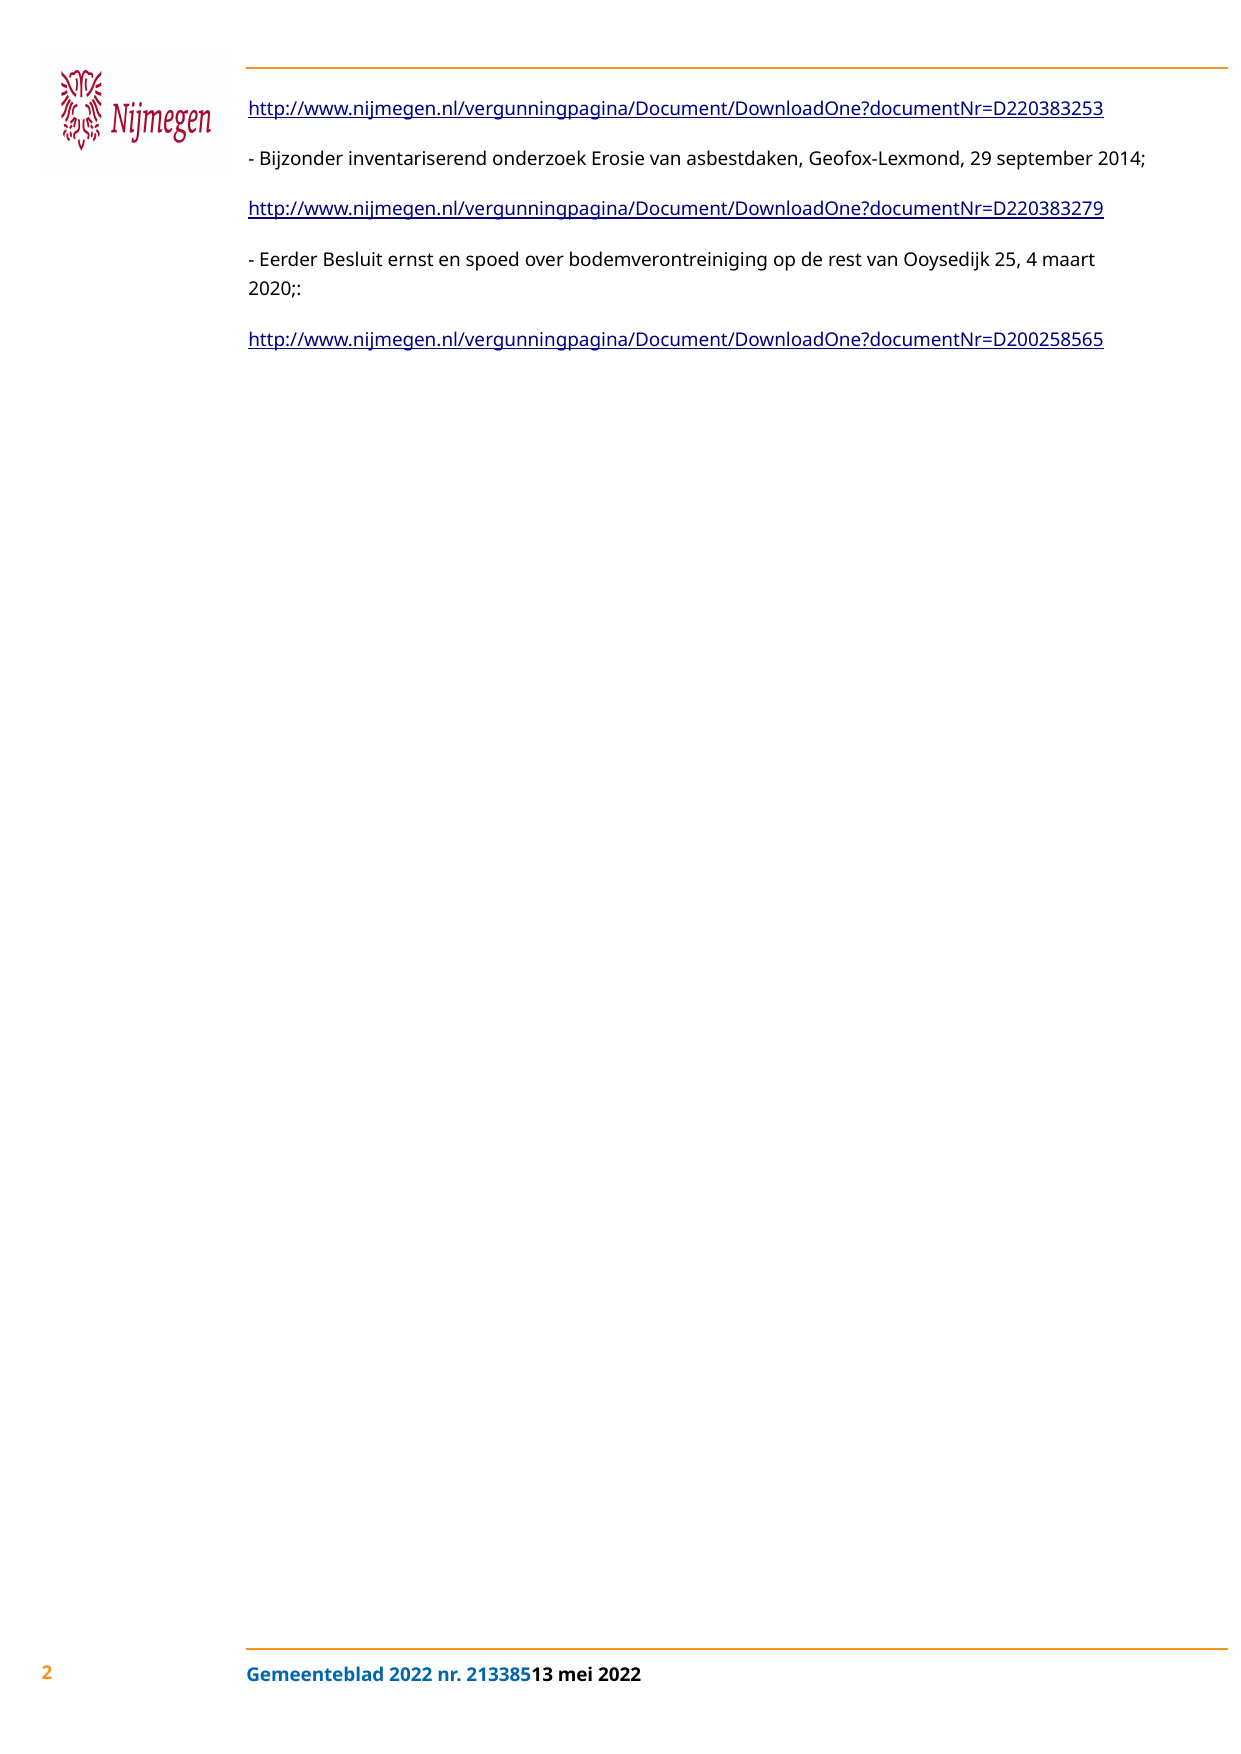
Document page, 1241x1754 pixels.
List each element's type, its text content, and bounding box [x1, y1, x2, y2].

picture [41, 47, 231, 172]
text http://www.nijmegen.nl/vergunningpagina/Document/DownloadOne?documentNr=D220383279 [248, 196, 1152, 221]
text http://www.nijmegen.nl/vergunningpagina/Document/DownloadOne?documentNr=D200258565 [248, 326, 1152, 352]
text - Eerder Besluit ernst en spoed over bodemverontreiniging op de rest van Ooysedijk 25, 4 maart 2020;: [248, 246, 1152, 301]
text http://www.nijmegen.nl/vergunningpagina/Document/DownloadOne?documentNr=D220383253 [248, 95, 1152, 121]
text - Bijzonder inventariserend onderzoek Erosie van asbestdaken, Geofox-Lexmond, 29 september 2014; [248, 145, 1152, 171]
